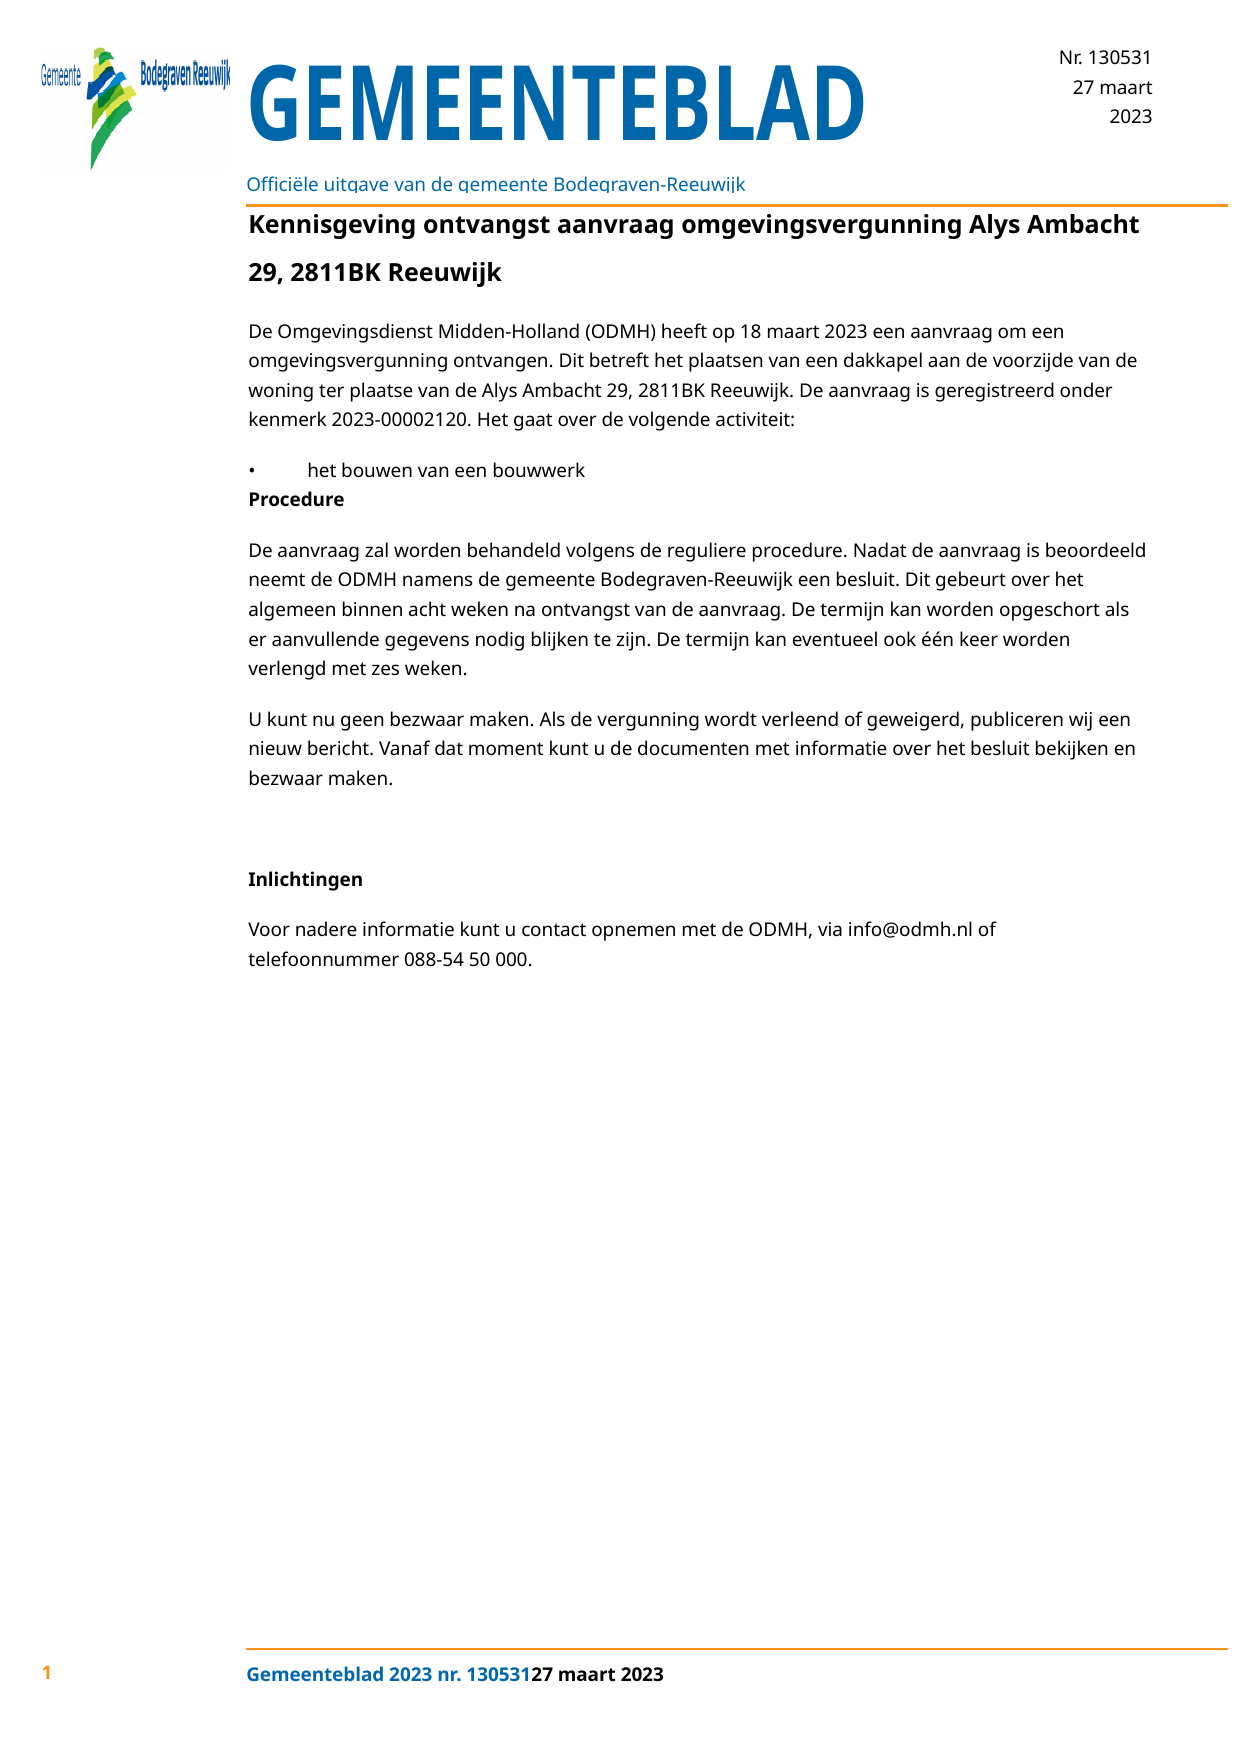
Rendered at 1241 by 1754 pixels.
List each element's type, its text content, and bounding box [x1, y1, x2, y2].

text Kennisgeving ontvangst aanvraag omgevingsvergunning Alys Ambacht 29, 2811BK Reeuwijk [248, 207, 1152, 288]
text U kunt nu geen bezwaar maken. Als de vergunning wordt verleend of geweigerd, publiceren wij een nieuw bericht. Vanaf dat moment kunt u de documenten met informatie over het besluit bekijken en bezwaar maken. [248, 706, 1152, 791]
text De aanvraag zal worden behandeld volgens de reguliere procedure. Nadat de aanvraag is beoordeeld neemt de ODMH namens de gemeente Bodegraven-Reeuwijk een besluit. Dit gebeurt over het algemeen binnen acht weken na ontvangst van de aanvraag. De termijn kan worden opgeschort als er aanvullende gegevens nodig blijken te zijn. De termijn kan eventueel ook één keer worden verlengd met zes weken. [248, 537, 1152, 681]
text Voor nadere informatie kunt u contact opnemen met de ODMH, via info@odmh.nl of telefoonnummer 088-54 50 000. [248, 916, 1152, 972]
picture [41, 47, 231, 172]
list het bouwen van een bouwwerk [248, 457, 1152, 483]
text De Omgevingsdienst Midden-Holland (ODMH) heeft op 18 maart 2023 een aanvraag om een omgevingsvergunning ontvangen. Dit betreft het plaatsen van een dakkapel aan de voorzijde van de woning ter plaatse van de Alys Ambacht 29, 2811BK Reeuwijk. De aanvraag is geregistreerd onder kenmerk 2023-00002120. Het gaat over de volgende activiteit: [248, 318, 1152, 432]
text Procedure [248, 487, 1152, 512]
text Inlichtingen [248, 866, 1152, 892]
